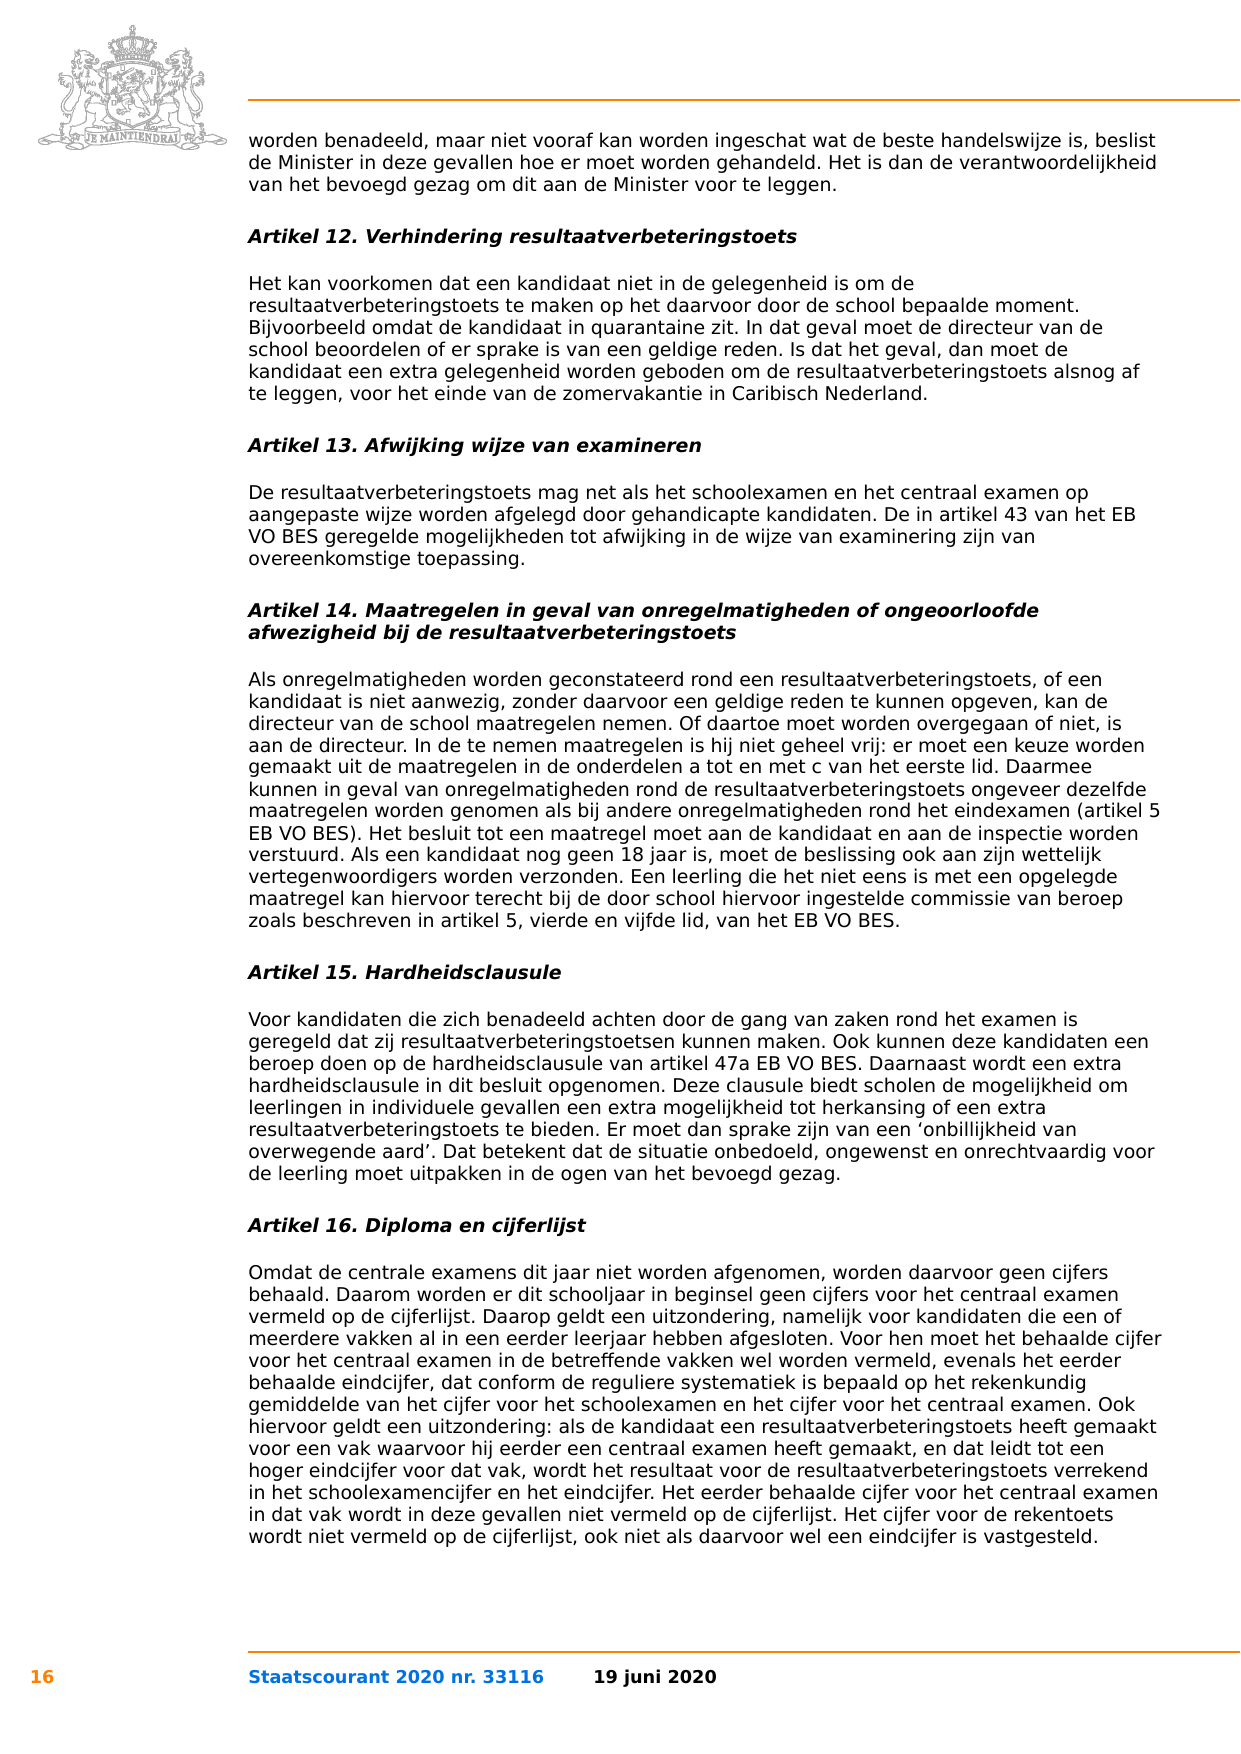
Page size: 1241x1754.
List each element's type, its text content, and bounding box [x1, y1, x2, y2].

text Het kan voorkomen dat een kandidaat niet in de gelegenheid is om de resultaatverbeteringstoets te maken op het daarvoor door de school bepaalde moment. Bijvoorbeeld omdat de kandidaat in quarantaine zit. In dat geval moet de directeur van de school beoordelen of er sprake is van een geldige reden. Is dat het geval, dan moet de kandidaat een extra gelegenheid worden geboden om de resultaatverbeteringstoets alsnog af te leggen, voor het einde van de zomervakantie in Caribisch Nederland. [248, 273, 1163, 405]
subtitle Artikel 16. Diploma en cijferlijst [248, 1215, 1163, 1237]
subtitle Artikel 12. Verhindering resultaatverbeteringstoets [248, 226, 1163, 248]
text Voor kandidaten die zich benadeeld achten door de gang van zaken rond het examen is geregeld dat zij resultaatverbeteringstoetsen kunnen maken. Ook kunnen deze kandidaten een beroep doen op de hardheidsclausule van artikel 47a EB VO BES. Daarnaast wordt een extra hardheidsclausule in dit besluit opgenomen. Deze clausule biedt scholen de mogelijkheid om leerlingen in individuele gevallen een extra mogelijkheid tot herkansing of een extra resultaatverbeteringstoets te bieden. Er moet dan sprake zijn van een ‘onbillijkheid van overwegende aard’. Dat betekent dat de situatie onbedoeld, ongewenst en onrechtvaardig voor de leerling moet uitpakken in de ogen van het bevoegd gezag. [248, 1009, 1163, 1185]
text Omdat de centrale examens dit jaar niet worden afgenomen, worden daarvoor geen cijfers behaald. Daarom worden er dit schooljaar in beginsel geen cijfers voor het centraal examen vermeld op de cijferlijst. Daarop geldt een uitzondering, namelijk voor kandidaten die een of meerdere vakken al in een eerder leerjaar hebben afgesloten. Voor hen moet het behaalde cijfer voor het centraal examen in de betreffende vakken wel worden vermeld, evenals het eerder behaalde eindcijfer, dat conform de reguliere systematiek is bepaald op het rekenkundig gemiddelde van het cijfer voor het schoolexamen en het cijfer voor het centraal examen. Ook hiervoor geldt een uitzondering: als de kandidaat een resultaatverbeteringstoets heeft gemaakt voor een vak waarvoor hij eerder een centraal examen heeft gemaakt, en dat leidt tot een hoger eindcijfer voor dat vak, wordt het resultaat voor de resultaatverbeteringstoets verrekend in het schoolexamencijfer en het eindcijfer. Het eerder behaalde cijfer voor het centraal examen in dat vak wordt in deze gevallen niet vermeld op de cijferlijst. Het cijfer voor de rekentoets wordt niet vermeld op de cijferlijst, ook niet als daarvoor wel een eindcijfer is vastgesteld. [248, 1262, 1163, 1548]
subtitle Artikel 14. Maatregelen in geval van onregelmatigheden of ongeoorloofde afwezigheid bij de resultaatverbeteringstoets [248, 599, 1163, 643]
text De resultaatverbeteringstoets mag net als het schoolexamen en het centraal examen op aangepaste wijze worden afgelegd door gehandicapte kandidaten. De in artikel 43 van het EB VO BES geregelde mogelijkheden tot afwijking in de wijze van examinering zijn van overeenkomstige toepassing. [248, 482, 1163, 569]
text worden benadeeld, maar niet vooraf kan worden ingeschat wat de beste handelswijze is, beslist de Minister in deze gevallen hoe er moet worden gehandeld. Het is dan de verantwoordelijkheid van het bevoegd gezag om dit aan de Minister voor te leggen. [248, 130, 1163, 196]
text Als onregelmatigheden worden geconstateerd rond een resultaatverbeteringstoets, of een kandidaat is niet aanwezig, zonder daarvoor een geldige reden te kunnen opgeven, kan de directeur van de school maatregelen nemen. Of daartoe moet worden overgegaan of niet, is aan de directeur. In de te nemen maatregelen is hij niet geheel vrij: er moet een keuze worden gemaakt uit de maatregelen in de onderdelen a tot en met c van het eerste lid. Daarmee kunnen in geval van onregelmatigheden rond de resultaatverbeteringstoets ongeveer dezelfde maatregelen worden genomen als bij andere onregelmatigheden rond het eindexamen (artikel 5 EB VO BES). Het besluit tot een maatregel moet aan de kandidaat en aan de inspectie worden verstuurd. Als een kandidaat nog geen 18 jaar is, moet de beslissing ook aan zijn wettelijk vertegenwoordigers worden verzonden. Een leerling die het niet eens is met een opgelegde maatregel kan hiervoor terecht bij de door school hiervoor ingestelde commissie van beroep zoals beschreven in artikel 5, vierde en vijfde lid, van het EB VO BES. [248, 668, 1163, 932]
subtitle Artikel 15. Hardheidsclausule [248, 962, 1163, 984]
picture [38, 25, 227, 150]
subtitle Artikel 13. Afwijking wijze van examineren [248, 435, 1163, 457]
